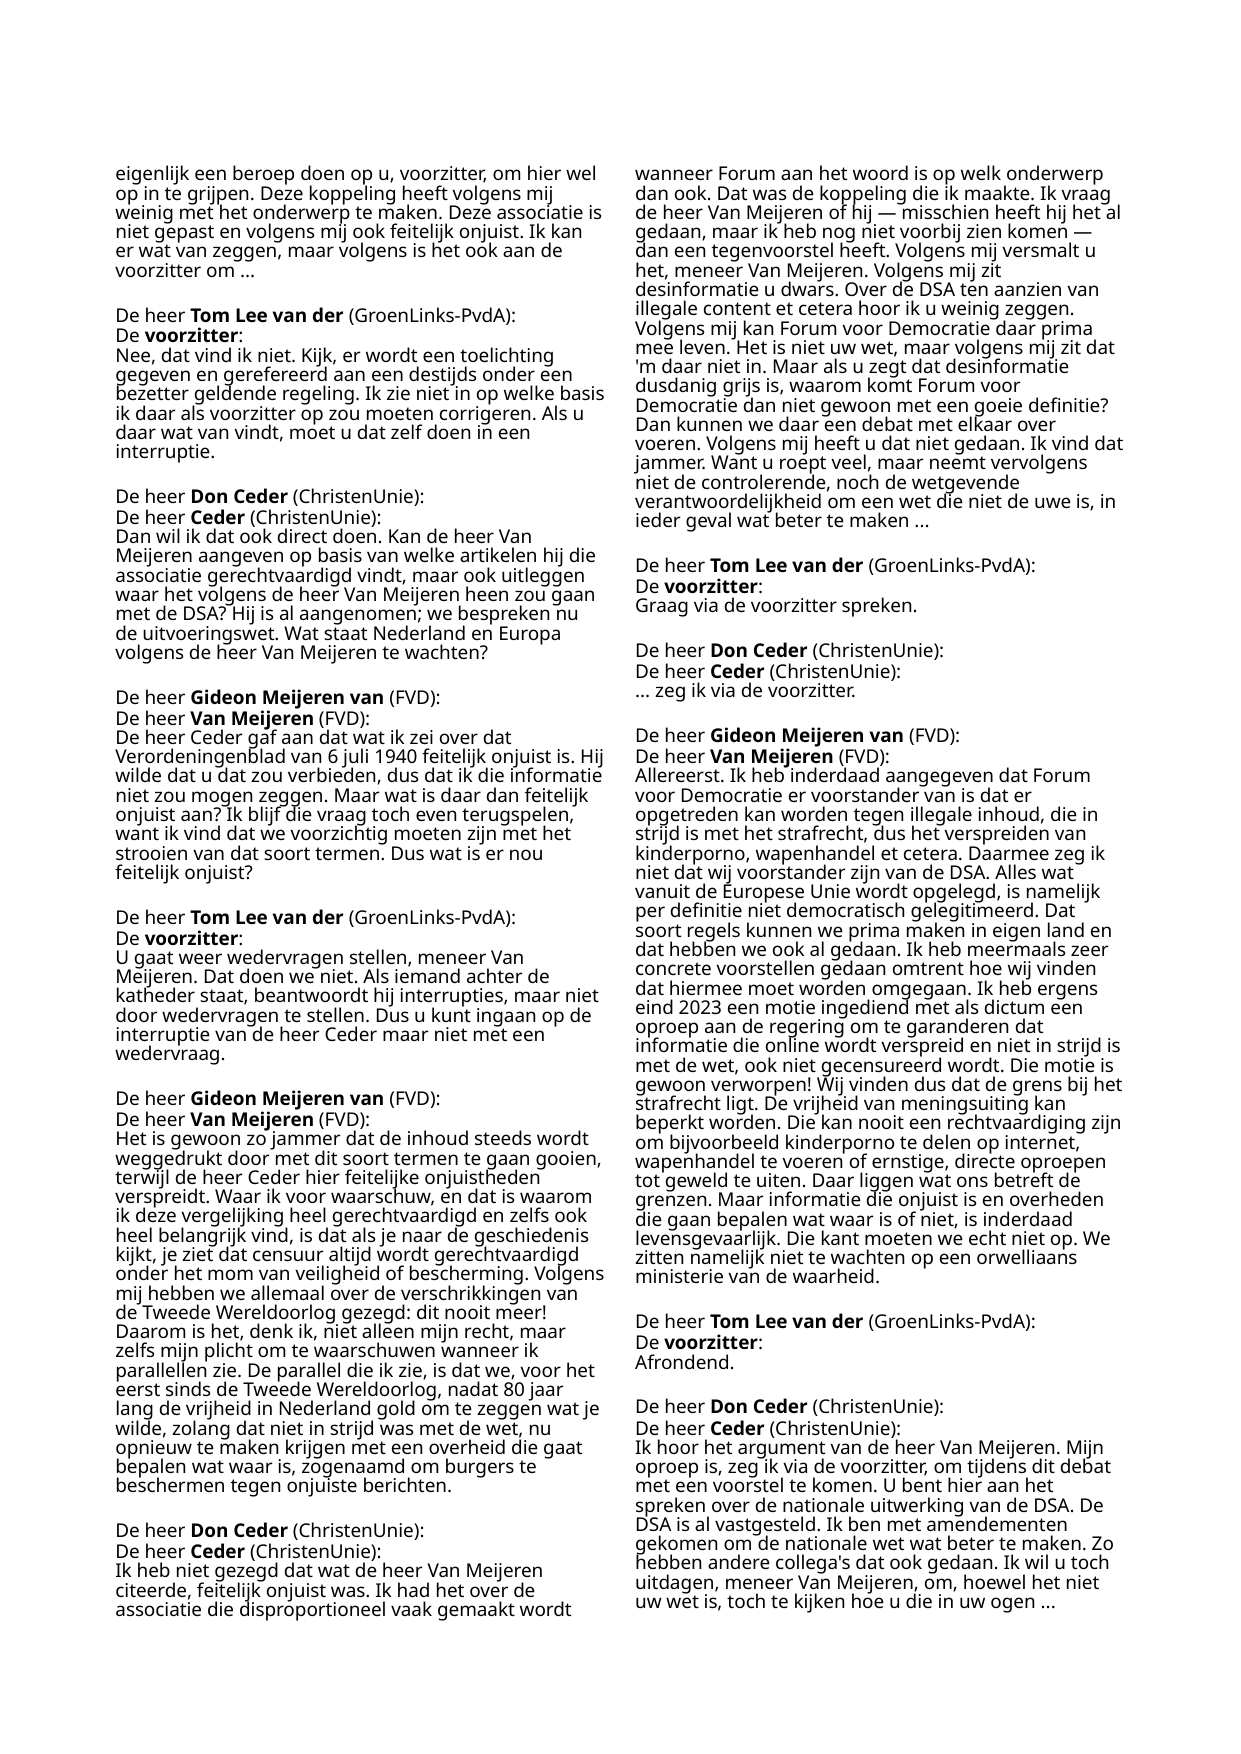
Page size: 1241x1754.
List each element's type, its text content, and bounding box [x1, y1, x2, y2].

text De heer Ceder (ChristenUnie): [115, 509, 605, 528]
text De heer Don Ceder (ChristenUnie): [115, 483, 605, 509]
text De heer Tom Lee van der (GroenLinks-PvdA): [115, 904, 605, 930]
text De heer Van Meijeren (FVD): [115, 1111, 605, 1130]
text De heer Van Meijeren (FVD): [635, 748, 1125, 767]
text De voorzitter: [115, 327, 605, 347]
text De heer Gideon Meijeren van (FVD): [635, 722, 1125, 748]
text De voorzitter: [635, 1334, 1125, 1354]
text wanneer Forum aan het woord is op welk onderwerp dan ook. Dat was de koppeling die ik maakte. Ik vraag de heer Van Meijeren of hij — misschien heeft hij het al gedaan, maar ik heb nog niet voorbij zien komen — dan een tegenvoorstel heeft. Volgens mij versmalt u het, meneer Van Meijeren. Volgens mij zit desinformatie u dwars. Over de DSA ten aanzien van illegale content et cetera hoor ik u weinig zeggen. Volgens mij kan Forum voor Democratie daar prima mee leven. Het is niet uw wet, maar volgens mij zit dat 'm daar niet in. Maar als u zegt dat desinformatie dusdanig grijs is, waarom komt Forum voor Democratie dan niet gewoon met een goeie definitie? Dan kunnen we daar een debat met elkaar over voeren. Volgens mij heeft u dat niet gedaan. Ik vind dat jammer. Want u roept veel, maar neemt vervolgens niet de controlerende, noch de wetgevende verantwoordelijkheid om een wet die niet de uwe is, in ieder geval wat beter te maken ... [635, 165, 1125, 531]
text Graag via de voorzitter spreken. [635, 597, 1125, 617]
text De heer Gideon Meijeren van (FVD): [115, 684, 605, 710]
text De heer Don Ceder (ChristenUnie): [635, 637, 1125, 663]
text ... zeg ik via de voorzitter. [635, 682, 1125, 702]
text De heer Ceder gaf aan dat wat ik zei over dat Verordeningenblad van 6 juli 1940 feitelijk onjuist is. Hij wilde dat u dat zou verbieden, dus dat ik die informatie niet zou mogen zeggen. Maar wat is daar dan feitelijk onjuist aan? Ik blijf die vraag toch even terugspelen, want ik vind dat we voorzichtig moeten zijn met het strooien van dat soort termen. Dus wat is er nou feitelijk onjuist? [115, 729, 605, 883]
text De heer Ceder (ChristenUnie): [635, 1419, 1125, 1439]
text U gaat weer wedervragen stellen, meneer Van Meijeren. Dat doen we niet. Als iemand achter de katheder staat, beantwoordt hij interrupties, maar niet door wedervragen te stellen. Dus u kunt ingaan op de interruptie van de heer Ceder maar niet met een wedervraag. [115, 949, 605, 1064]
text Ik heb niet gezegd dat wat de heer Van Meijeren citeerde, feitelijk onjuist was. Ik had het over de associatie die disproportioneel vaak gemaakt wordt [115, 1562, 605, 1620]
text De heer Don Ceder (ChristenUnie): [115, 1517, 605, 1543]
text De voorzitter: [635, 578, 1125, 597]
text De heer Ceder (ChristenUnie): [115, 1543, 605, 1562]
text Ik hoor het argument van de heer Van Meijeren. Mijn oproep is, zeg ik via de voorzitter, om tijdens dit debat met een voorstel te komen. U bent hier aan het spreken over de nationale uitwerking van de DSA. De DSA is al vastgesteld. Ik ben met amendementen gekomen om de nationale wet wat beter te maken. Zo hebben andere collega's dat ook gedaan. Ik wil u toch uitdagen, meneer Van Meijeren, om, hoewel het niet uw wet is, toch te kijken hoe u die in uw ogen ... [635, 1439, 1125, 1612]
text Nee, dat vind ik niet. Kijk, er wordt een toelichting gegeven en gerefereerd aan een destijds onder een bezetter geldende regeling. Ik zie niet in op welke basis ik daar als voorzitter op zou moeten corrigeren. Als u daar wat van vindt, moet u dat zelf doen in een interruptie. [115, 347, 605, 462]
text De heer Gideon Meijeren van (FVD): [115, 1085, 605, 1111]
text Afrondend. [635, 1354, 1125, 1373]
text Allereerst. Ik heb inderdaad aangegeven dat Forum voor Democratie er voorstander van is dat er opgetreden kan worden tegen illegale inhoud, die in strijd is met het strafrecht, dus het verspreiden van kinderporno, wapenhandel et cetera. Daarmee zeg ik niet dat wij voorstander zijn van de DSA. Alles wat vanuit de Europese Unie wordt opgelegd, is namelijk per definitie niet democratisch gelegitimeerd. Dat soort regels kunnen we prima maken in eigen land en dat hebben we ook al gedaan. Ik heb meermaals zeer concrete voorstellen gedaan omtrent hoe wij vinden dat hiermee moet worden omgegaan. Ik heb ergens eind 2023 een motie ingediend met als dictum een oproep aan de regering om te garanderen dat informatie die online wordt verspreid en niet in strijd is met de wet, ook niet gecensureerd wordt. Die motie is gewoon verworpen! Wij vinden dus dat de grens bij het strafrecht ligt. De vrijheid van meningsuiting kan beperkt worden. Die kan nooit een rechtvaardiging zijn om bijvoorbeeld kinderporno te delen op internet, wapenhandel te voeren of ernstige, directe oproepen tot geweld te uiten. Daar liggen wat ons betreft de grenzen. Maar informatie die onjuist is en overheden die gaan bepalen wat waar is of niet, is inderdaad levensgevaarlijk. Die kant moeten we echt niet op. We zitten namelijk niet te wachten op een orwelliaans ministerie van de waarheid. [635, 767, 1125, 1288]
text De voorzitter: [115, 930, 605, 949]
text De heer Tom Lee van der (GroenLinks-PvdA): [635, 1309, 1125, 1334]
text De heer Don Ceder (ChristenUnie): [635, 1394, 1125, 1419]
text eigenlijk een beroep doen op u, voorzitter, om hier wel op in te grijpen. Deze koppeling heeft volgens mij weinig met het onderwerp te maken. Deze associatie is niet gepast en volgens mij ook feitelijk onjuist. Ik kan er wat van zeggen, maar volgens is het ook aan de voorzitter om ... [115, 165, 605, 281]
text Het is gewoon zo jammer dat de inhoud steeds wordt weggedrukt door met dit soort termen te gaan gooien, terwijl de heer Ceder hier feitelijke onjuistheden verspreidt. Waar ik voor waarschuw, en dat is waarom ik deze vergelijking heel gerechtvaardigd en zelfs ook heel belangrijk vind, is dat als je naar de geschiedenis kijkt, je ziet dat censuur altijd wordt gerechtvaardigd onder het mom van veiligheid of bescherming. Volgens mij hebben we allemaal over de verschrikkingen van de Tweede Wereldoorlog gezegd: dit nooit meer! Daarom is het, denk ik, niet alleen mijn recht, maar zelfs mijn plicht om te waarschuwen wanneer ik parallellen zie. De parallel die ik zie, is dat we, voor het eerst sinds de Tweede Wereldoorlog, nadat 80 jaar lang de vrijheid in Nederland gold om te zeggen wat je wilde, zolang dat niet in strijd was met de wet, nu opnieuw te maken krijgen met een overheid die gaat bepalen wat waar is, zogenaamd om burgers te beschermen tegen onjuiste berichten. [115, 1130, 605, 1497]
text De heer Tom Lee van der (GroenLinks-PvdA): [635, 552, 1125, 578]
text Dan wil ik dat ook direct doen. Kan de heer Van Meijeren aangeven op basis van welke artikelen hij die associatie gerechtvaardigd vindt, maar ook uitleggen waar het volgens de heer Van Meijeren heen zou gaan met de DSA? Hij is al aangenomen; we bespreken nu de uitvoeringswet. Wat staat Nederland en Europa volgens de heer Van Meijeren te wachten? [115, 528, 605, 663]
text De heer Van Meijeren (FVD): [115, 710, 605, 729]
text De heer Tom Lee van der (GroenLinks-PvdA): [115, 302, 605, 327]
text De heer Ceder (ChristenUnie): [635, 663, 1125, 682]
